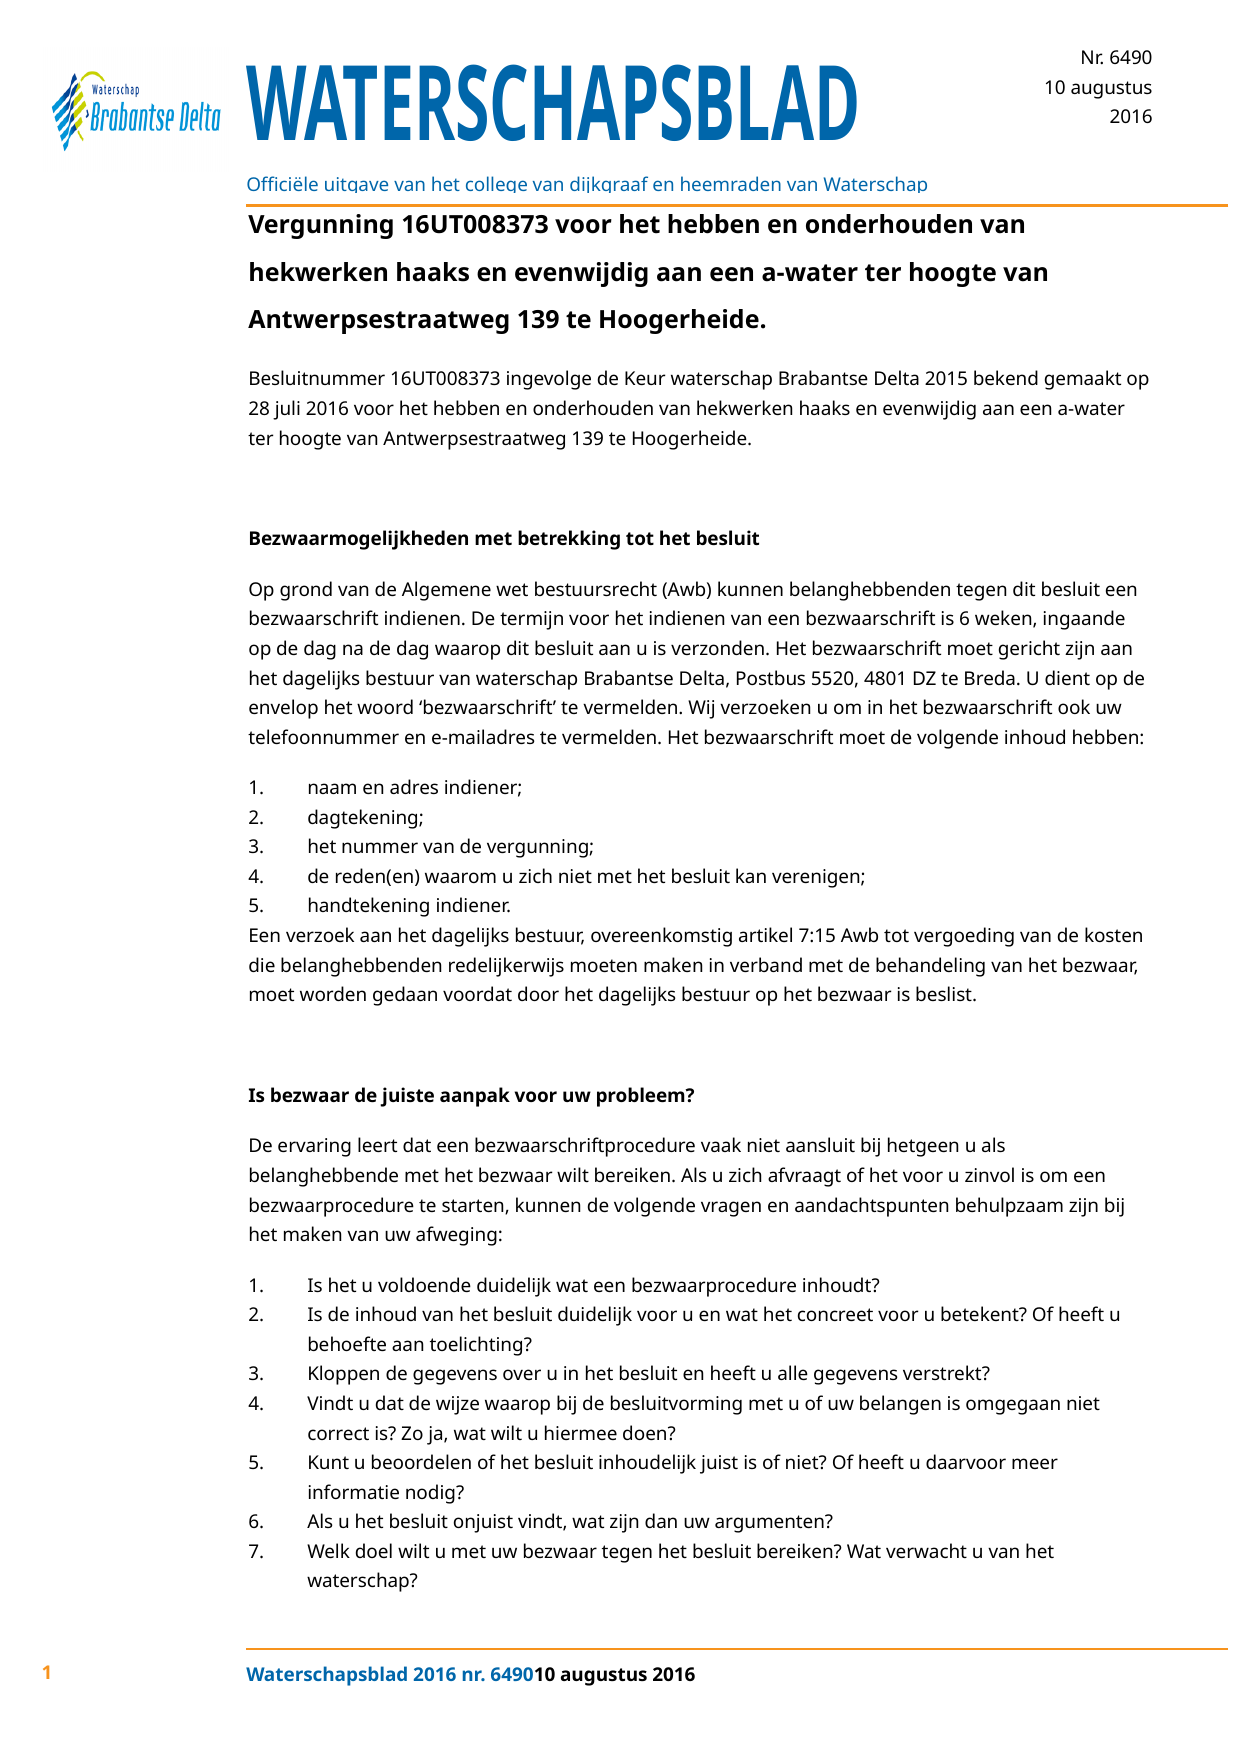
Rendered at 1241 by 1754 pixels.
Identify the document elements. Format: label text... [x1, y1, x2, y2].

list handtekening indiener. [248, 893, 1152, 918]
text Besluitnummer 16UT008373 ingevolge de Keur waterschap Brabantse Delta 2015 bekend gemaakt op 28 juli 2016 voor het hebben en onderhouden van hekwerken haaks en evenwijdig aan een a-water ter hoogte van Antwerpsestraatweg 139 te Hoogerheide. [248, 366, 1152, 450]
list Vindt u dat de wijze waarop bij de besluitvorming met u of uw belangen is omgegaan niet correct is? Zo ja, wat wilt u hiermee doen? [248, 1390, 1152, 1445]
list Als u het besluit onjuist vindt, wat zijn dan uw argumenten? [248, 1508, 1152, 1534]
text Vergunning 16UT008373 voor het hebben en onderhouden van hekwerken haaks en evenwijdig aan een a-water ter hoogte van Antwerpsestraatweg 139 te Hoogerheide. [248, 207, 1152, 336]
text Bezwaarmogelijkheden met betrekking tot het besluit [248, 526, 1152, 551]
list de reden(en) waarom u zich niet met het besluit kan verenigen; [248, 863, 1152, 889]
text De ervaring leert dat een bezwaarschriftprocedure vaak niet aansluit bij hetgeen u als belanghebbende met het bezwaar wilt bereiken. Als u zich afvraagt of het voor u zinvol is om een bezwaarprocedure te starten, kunnen de volgende vragen en aandachtspunten behulpzaam zijn bij het maken van uw afweging: [248, 1133, 1152, 1247]
list Kunt u beoordelen of het besluit inhoudelijk juist is of niet? Of heeft u daarvoor meer informatie nodig? [248, 1449, 1152, 1504]
list dagtekening; [248, 804, 1152, 829]
list het nummer van de vergunning; [248, 833, 1152, 859]
text Een verzoek aan het dagelijks bestuur, overeenkomstig artikel 7:15 Awb tot vergoeding van de kosten die belanghebbenden redelijkerwijs moeten maken in verband met de behandeling van het bezwaar, moet worden gedaan voordat door het dagelijks bestuur op het bezwaar is beslist. [248, 922, 1152, 1007]
text Op grond van de Algemene wet bestuursrecht (Awb) kunnen belanghebbenden tegen dit besluit een bezwaarschrift indienen. De termijn voor het indienen van een bezwaarschrift is 6 weken, ingaande op de dag na de dag waarop dit besluit aan u is verzonden. Het bezwaarschrift moet gericht zijn aan het dagelijks bestuur van waterschap Brabantse Delta, Postbus 5520, 4801 DZ te Breda. U dient op de envelop het woord ‘bezwaarschrift’ te vermelden. Wij verzoeken u om in het bezwaarschrift ook uw telefoonnummer en e‑mailadres te vermelden. Het bezwaarschrift moet de volgende inhoud hebben: [248, 576, 1152, 749]
list Kloppen de gegevens over u in het besluit en heeft u alle gegevens verstrekt? [248, 1361, 1152, 1386]
text Is bezwaar de juiste aanpak voor uw probleem? [248, 1082, 1152, 1108]
list naam en adres indiener; [248, 774, 1152, 800]
list Is het u voldoende duidelijk wat een bezwaarprocedure inhoudt? [248, 1272, 1152, 1297]
list Is de inhoud van het besluit duidelijk voor u en wat het concreet voor u betekent? Of heeft u behoefte aan toelichting? [248, 1301, 1152, 1357]
list Welk doel wilt u met uw bezwaar tegen het besluit bereiken? Wat verwacht u van het waterschap? [248, 1538, 1152, 1593]
picture [41, 47, 231, 172]
